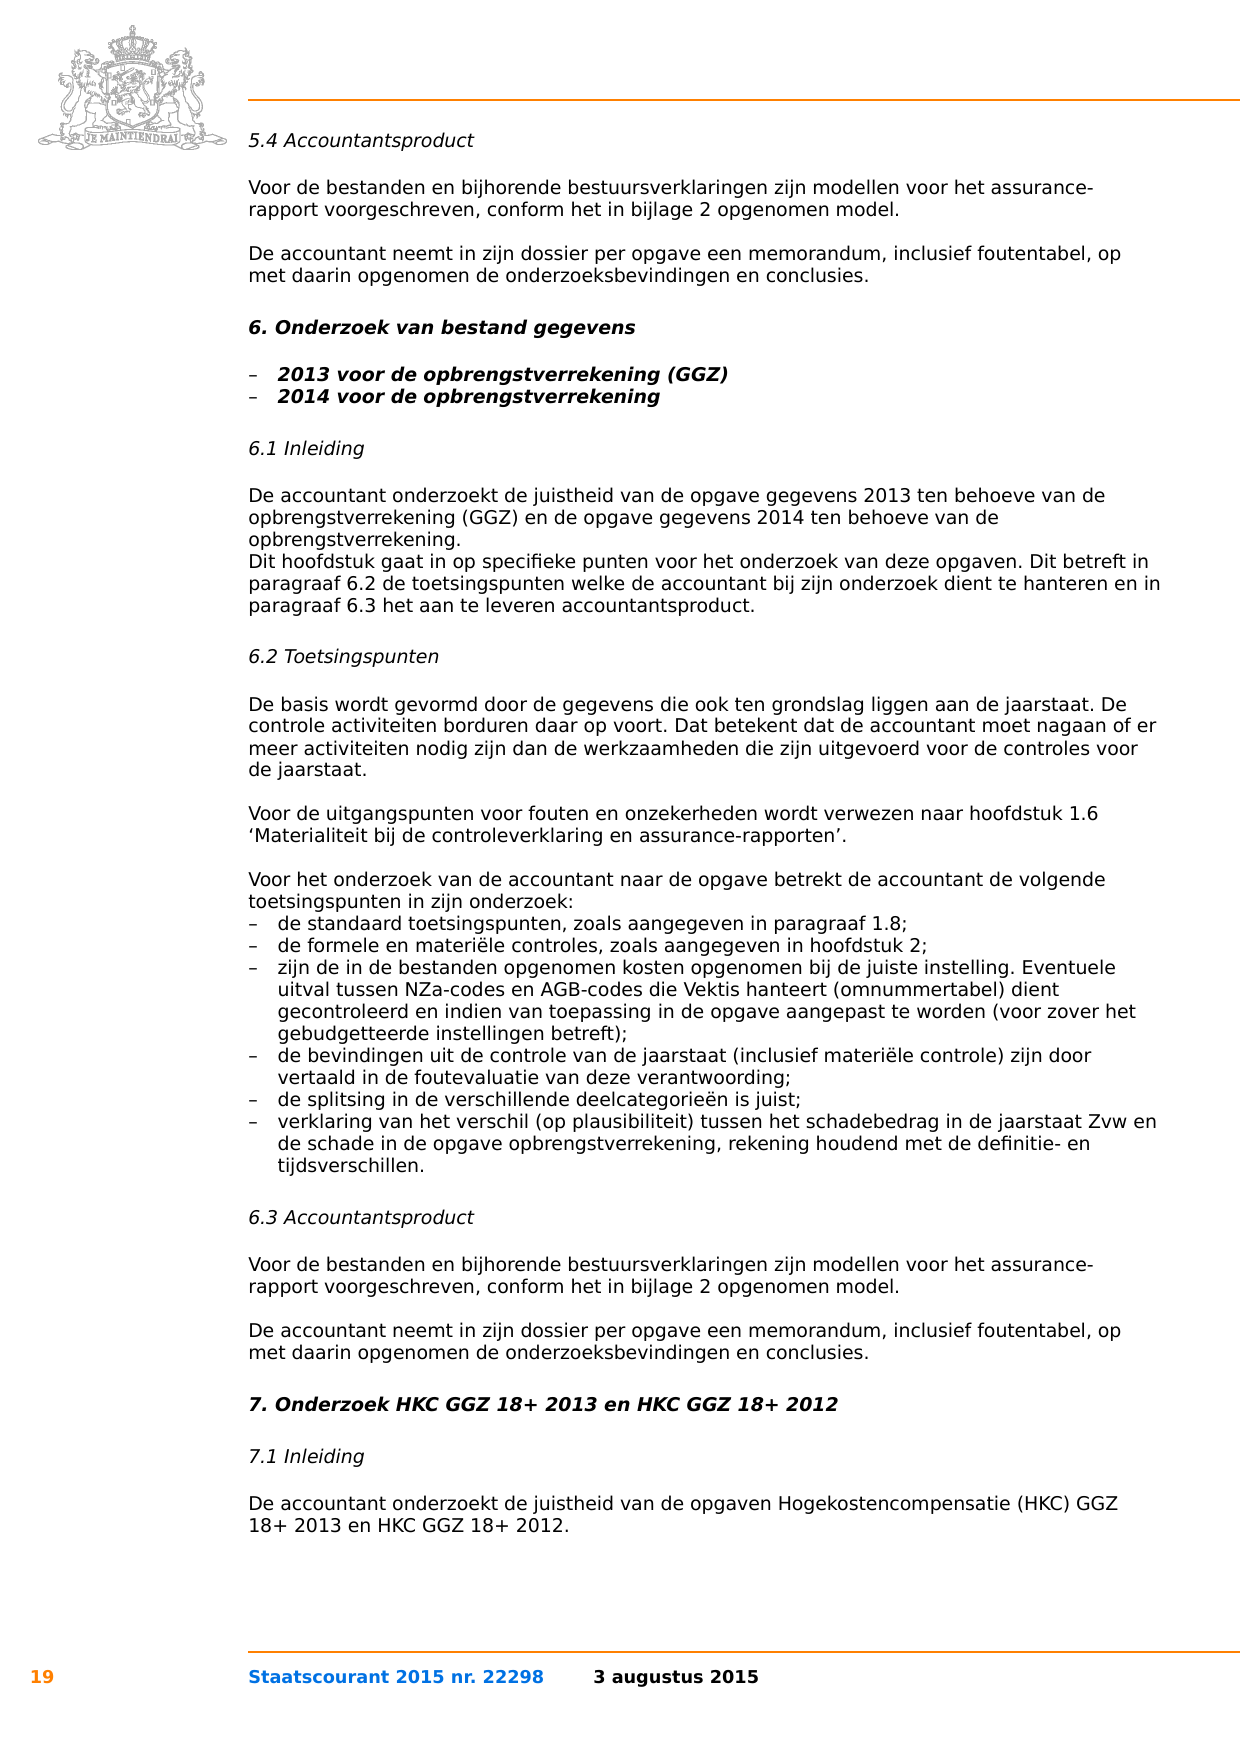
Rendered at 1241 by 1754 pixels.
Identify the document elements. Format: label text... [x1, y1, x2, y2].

text – de standaard toetsingspunten, zoals aangegeven in paragraaf 1.8; [248, 913, 1163, 935]
picture [38, 25, 227, 150]
subtitle 6.1 Inleiding [248, 438, 1163, 459]
text – verklaring van het verschil (op plausibiliteit) tussen het schadebedrag in de jaarstaat Zvw en de schade in de opgave opbrengstverrekening, rekening houdend met de definitie- en tijdsverschillen. [248, 1111, 1163, 1177]
subtitle 5.4 Accountantsproduct [248, 130, 1163, 152]
text – de formele en materiële controles, zoals aangegeven in hoofdstuk 2; [248, 935, 1163, 957]
subtitle 7.1 Inleiding [248, 1446, 1163, 1467]
text Voor de bestanden en bijhorende bestuursverklaringen zijn modellen voor het assurance-rapport voorgeschreven, conform het in bijlage 2 opgenomen model. [248, 177, 1163, 221]
text – de splitsing in de verschillende deelcategorieën is juist; [248, 1089, 1163, 1111]
text De accountant onderzoekt de juistheid van de opgaven Hogekostencompensatie (HKC) GGZ 18+ 2013 en HKC GGZ 18+ 2012. [248, 1492, 1163, 1536]
subtitle 7. Onderzoek HKC GGZ 18+ 2013 en HKC GGZ 18+ 2012 [248, 1393, 1163, 1416]
text De accountant neemt in zijn dossier per opgave een memorandum, inclusief foutentabel, op met daarin opgenomen de onderzoeksbevindingen en conclusies. [248, 1319, 1163, 1363]
text De accountant onderzoekt de juistheid van de opgave gegevens 2013 ten behoeve van de opbrengstverrekening (GGZ) en de opgave gegevens 2014 ten behoeve van de opbrengstverrekening. [248, 484, 1163, 551]
subtitle 6. Onderzoek van bestand gegevens [248, 317, 1163, 339]
text – 2014 voor de opbrengstverrekening [248, 386, 1163, 408]
text – zijn de in de bestanden opgenomen kosten opgenomen bij de juiste instelling. Eventuele uitval tussen NZa-codes en AGB-codes die Vektis hanteert (omnummertabel) dient gecontroleerd en indien van toepassing in de opgave aangepast te worden (voor zover het gebudgetteerde instellingen betreft); [248, 957, 1163, 1045]
text Voor de uitgangspunten voor fouten en onzekerheden wordt verwezen naar hoofdstuk 1.6 ‘Materialiteit bij de controleverklaring en assurance-rapporten’. [248, 803, 1163, 847]
subtitle 6.2 Toetsingspunten [248, 646, 1163, 668]
text Dit hoofdstuk gaat in op specifieke punten voor het onderzoek van deze opgaven. Dit betreft in paragraaf 6.2 de toetsingspunten welke de accountant bij zijn onderzoek dient te hanteren en in paragraaf 6.3 het aan te leveren accountantsproduct. [248, 551, 1163, 616]
text De basis wordt gevormd door de gegevens die ook ten grondslag liggen aan de jaarstaat. De controle activiteiten borduren daar op voort. Dat betekent dat de accountant moet nagaan of er meer activiteiten nodig zijn dan de werkzaamheden die zijn uitgevoerd voor de controles voor de jaarstaat. [248, 693, 1163, 781]
text – de bevindingen uit de controle van de jaarstaat (inclusief materiële controle) zijn door vertaald in de foutevaluatie van deze verantwoording; [248, 1045, 1163, 1089]
text Voor het onderzoek van de accountant naar de opgave betrekt de accountant de volgende toetsingspunten in zijn onderzoek: [248, 869, 1163, 913]
text De accountant neemt in zijn dossier per opgave een memorandum, inclusief foutentabel, op met daarin opgenomen de onderzoeksbevindingen en conclusies. [248, 243, 1163, 287]
subtitle 6.3 Accountantsproduct [248, 1207, 1163, 1229]
text – 2013 voor de opbrengstverrekening (GGZ) [248, 364, 1163, 386]
text Voor de bestanden en bijhorende bestuursverklaringen zijn modellen voor het assurance-rapport voorgeschreven, conform het in bijlage 2 opgenomen model. [248, 1254, 1163, 1298]
